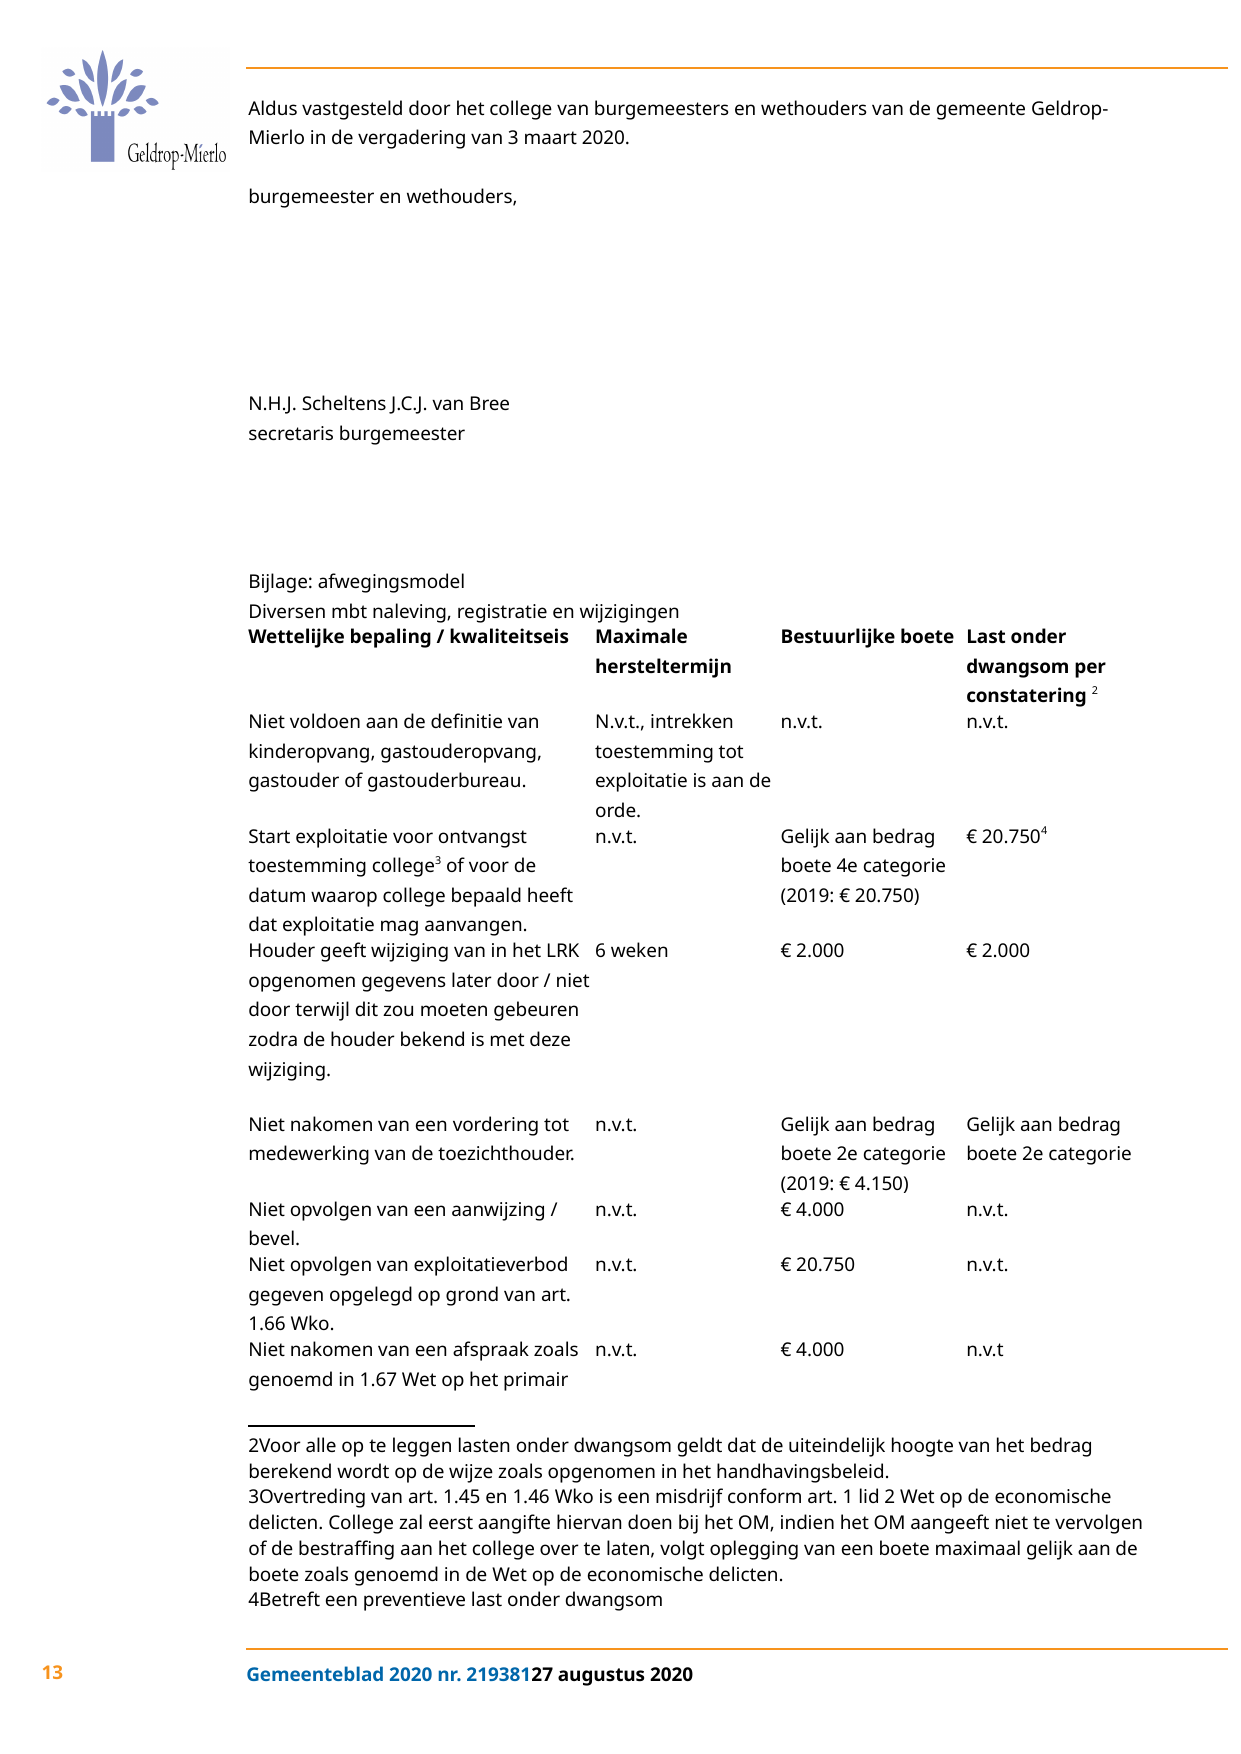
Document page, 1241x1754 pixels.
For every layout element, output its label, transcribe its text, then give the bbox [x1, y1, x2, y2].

table_cell n.v.t. [595, 1336, 780, 1391]
table_cell Niet nakomen van een afspraak zoals genoemd in 1.67 Wet op het primair [248, 1336, 595, 1391]
table_cell Houder geeft wijziging van in het LRK opgenomen gegevens later door / niet door terwijl dit zou moeten gebeuren zodra de houder bekend is met deze wijziging. [248, 938, 595, 1111]
table_cell Wettelijke bepaling / kwaliteitseis [248, 624, 595, 708]
table_cell € 2.000 [966, 938, 1152, 1111]
table_cell Bestuurlijke boete [780, 624, 966, 708]
table_cell N.v.t., intrekken toestemming tot exploitatie is aan de orde. [595, 709, 780, 823]
table_cell € 20.750 [780, 1251, 966, 1336]
text Bijlage: afwegingsmodel [248, 568, 1152, 594]
table_cell € 4.000 [780, 1336, 966, 1391]
table_cell € 2.000 [780, 938, 966, 1111]
table_cell Niet opvolgen van een aanwijzing / bevel. [248, 1196, 595, 1251]
table_cell n.v.t. [966, 1196, 1152, 1251]
table_cell Gelijk aan bedrag boete 2e categorie [966, 1111, 1152, 1196]
table_cell € 20.750 [966, 823, 1152, 937]
table_cell Maximale hersteltermijn [595, 624, 780, 708]
table_cell Niet opvolgen van exploitatieverbod gegeven opgelegd op grond van art. 1.66 Wko. [248, 1251, 595, 1336]
text secretaris burgemeester [248, 420, 1152, 446]
table_cell Niet nakomen van een vordering tot medewerking van de toezichthouder. [248, 1111, 595, 1196]
table_cell Niet voldoen aan de definitie van kinderopvang, gastouderopvang, gastouder of gastouderbureau. [248, 709, 595, 823]
table_cell n.v.t [966, 1336, 1152, 1391]
table_cell Gelijk aan bedrag boete 2e categorie (2019: € 4.150) [780, 1111, 966, 1196]
table_header Diversen mbt naleving, registratie en wijzigingen [248, 598, 1152, 623]
table_cell n.v.t. [966, 709, 1152, 823]
table_cell 6 weken [595, 938, 780, 1111]
table_cell n.v.t. [595, 1251, 780, 1336]
table_cell Gelijk aan bedrag boete 4e categorie (2019: € 20.750) [780, 823, 966, 937]
picture [41, 47, 231, 172]
table_cell n.v.t. [780, 709, 966, 823]
table_cell € 4.000 [780, 1196, 966, 1251]
table_cell n.v.t. [966, 1251, 1152, 1336]
text N.H.J. Scheltens J.C.J. van Bree [248, 391, 1152, 416]
table_cell n.v.t. [595, 823, 780, 937]
table_cell n.v.t. [595, 1111, 780, 1196]
table_cell Last onder dwangsom per constatering [966, 624, 1152, 708]
table_cell n.v.t. [595, 1196, 780, 1251]
text Aldus vastgesteld door het college van burgemeesters en wethouders van de gemeente Geldrop-Mierlo in de vergadering van 3 maart 2020. [248, 95, 1152, 150]
text burgemeester en wethouders, [248, 183, 1152, 209]
table_cell Start exploitatie voor ontvangst toestemming college of voor de datum waarop college bepaald heeft dat exploitatie mag aanvangen. [248, 823, 595, 937]
